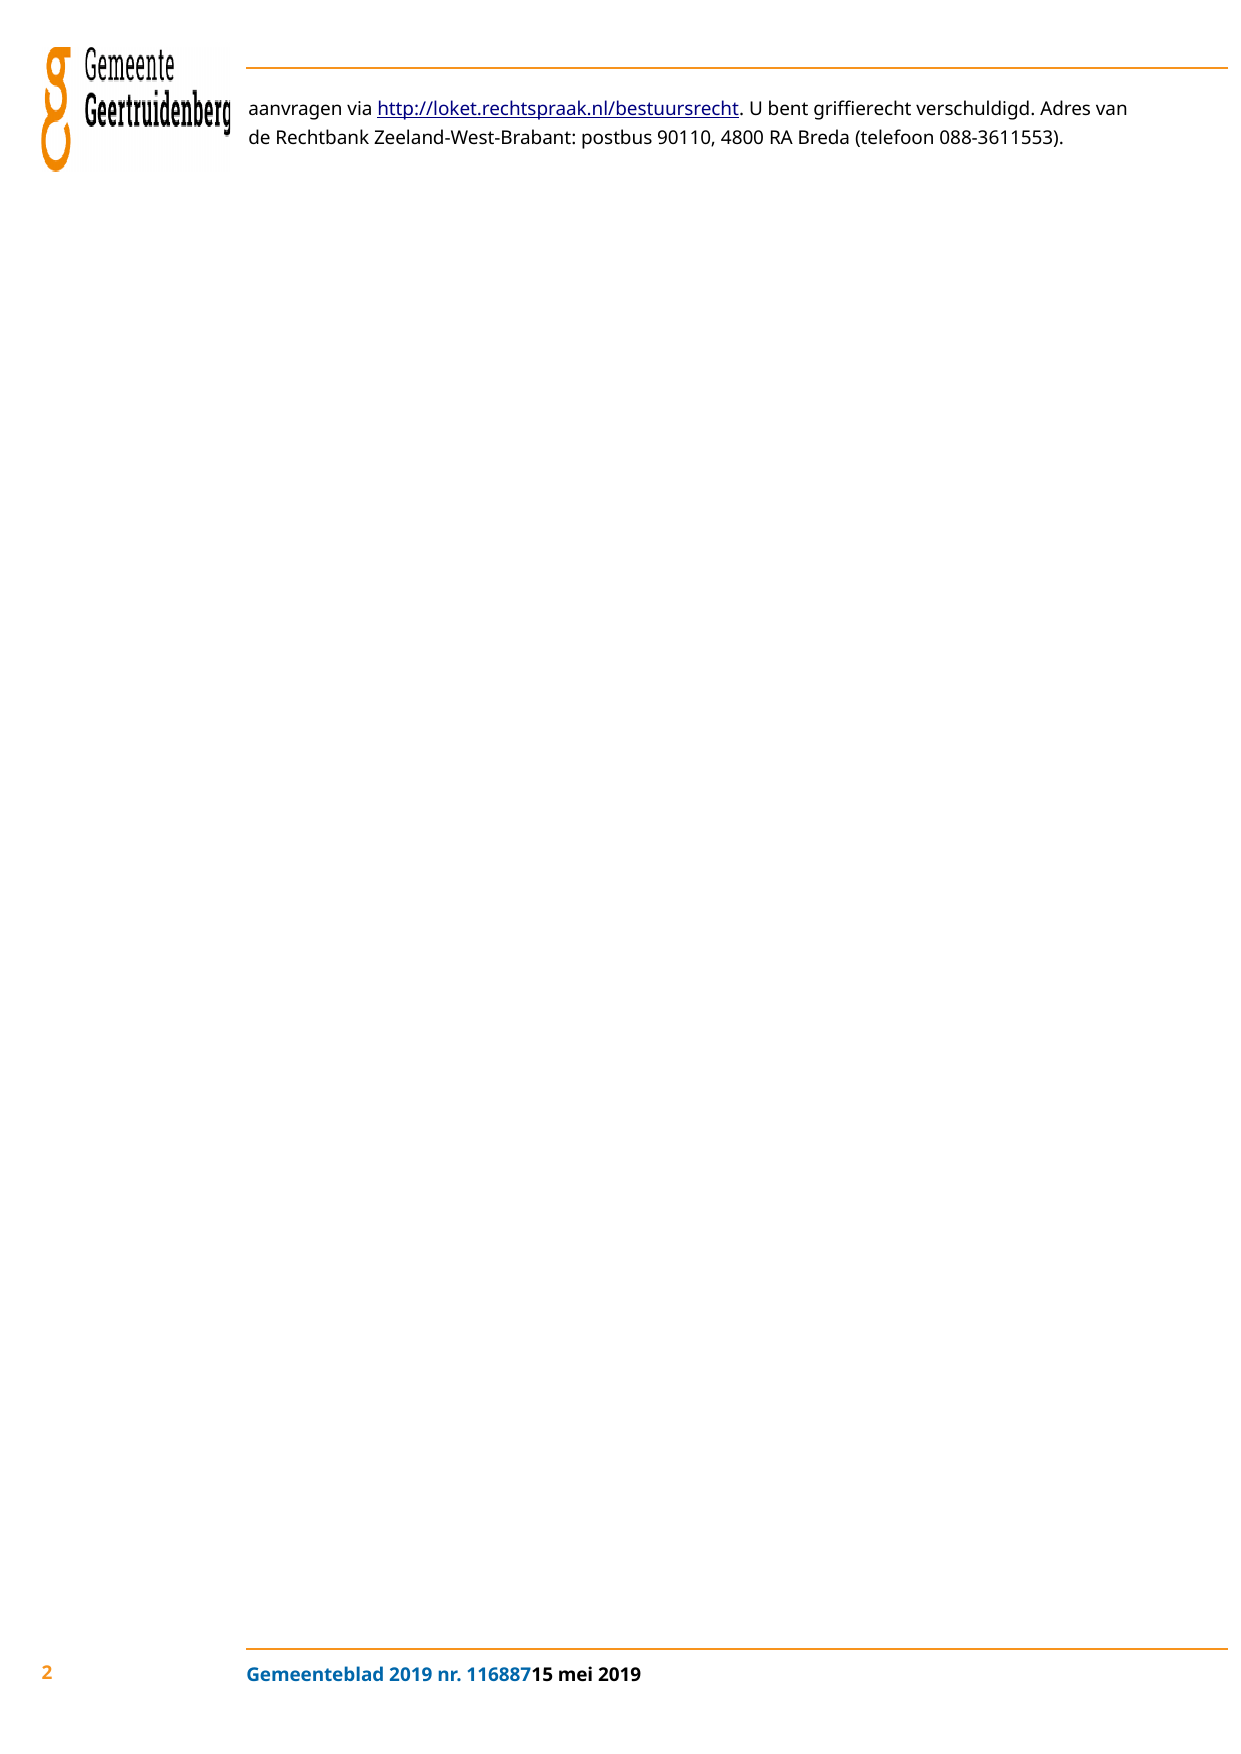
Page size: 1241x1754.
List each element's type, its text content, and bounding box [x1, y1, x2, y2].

picture [41, 47, 231, 172]
text aanvragen via http://loket.rechtspraak.nl/bestuursrecht. U bent griffierecht verschuldigd. Adres van de Rechtbank Zeeland-West-Brabant: postbus 90110, 4800 RA Breda (telefoon 088-3611553). [248, 95, 1152, 150]
